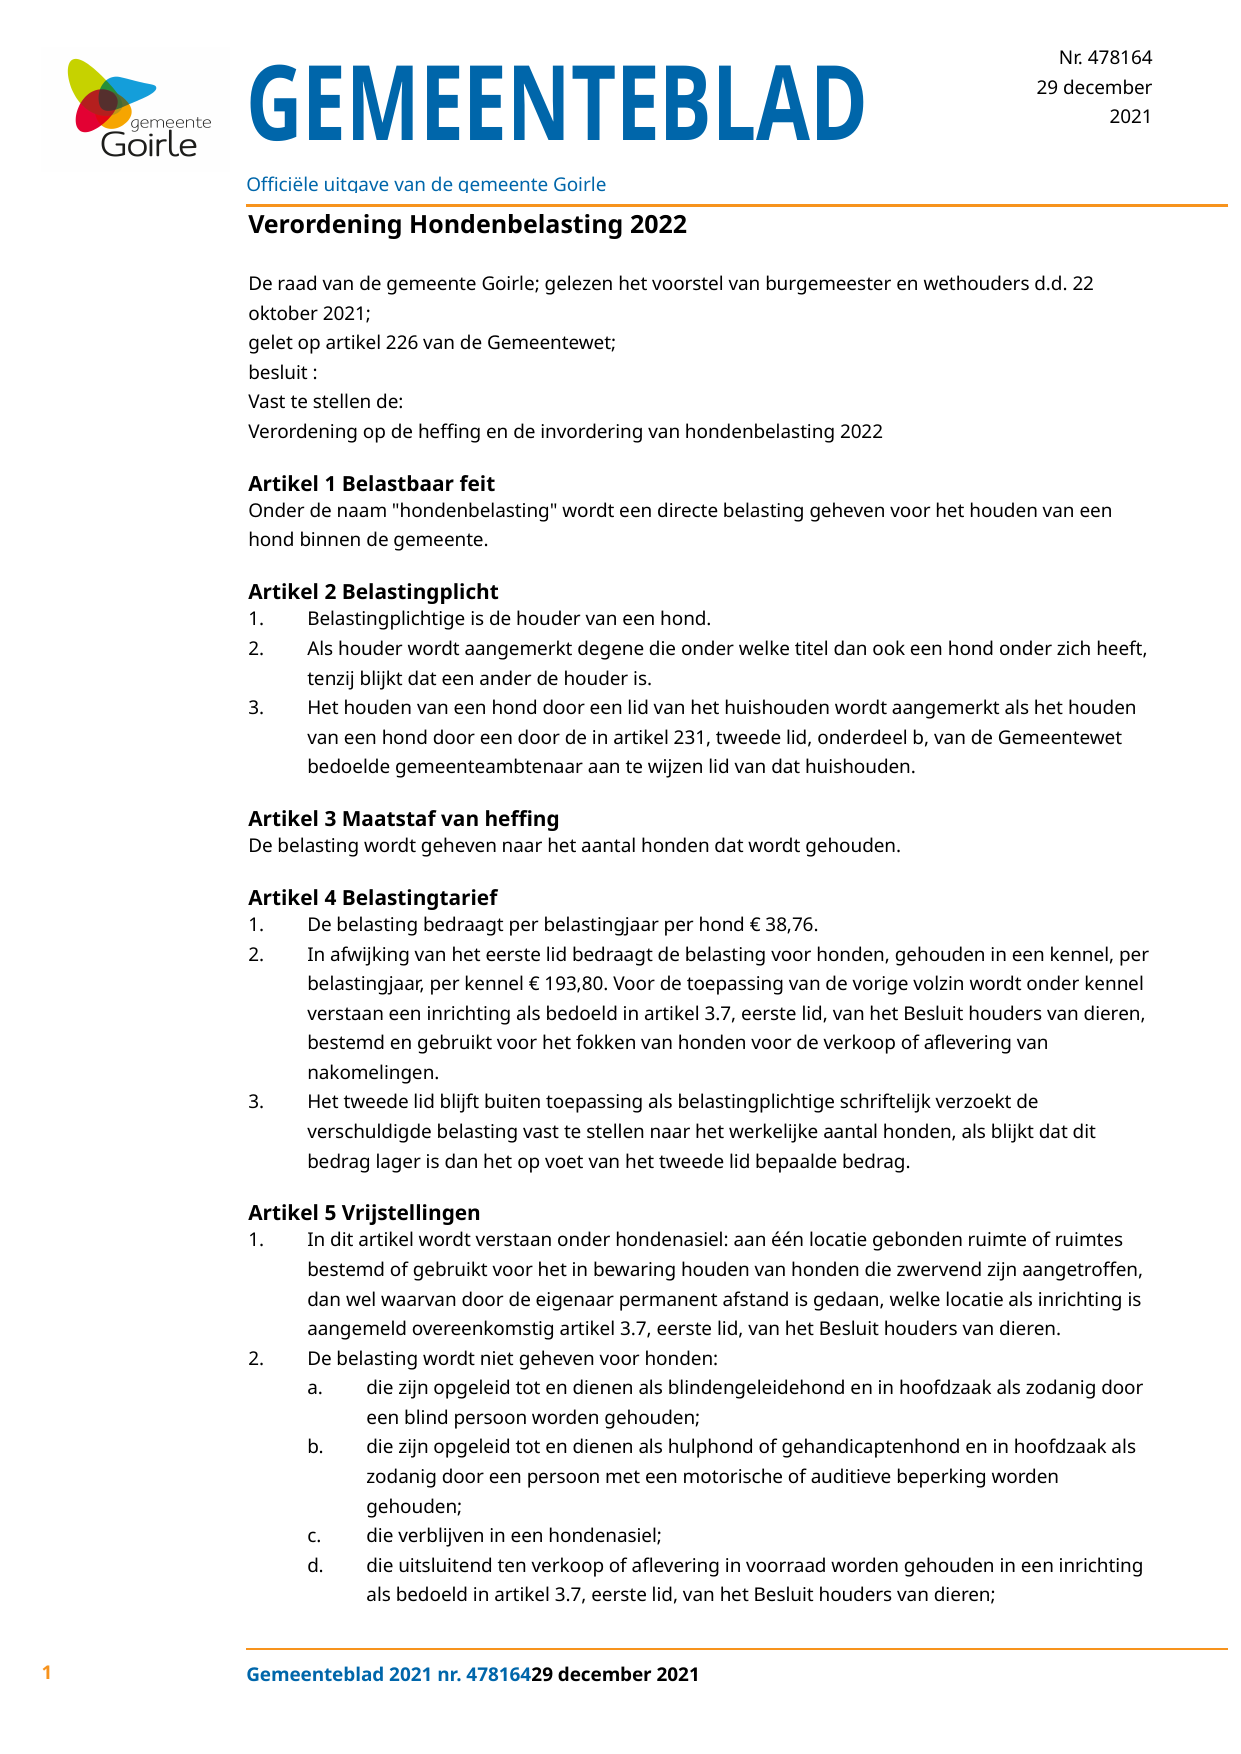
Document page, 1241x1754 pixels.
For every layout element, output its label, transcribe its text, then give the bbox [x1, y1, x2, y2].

list die zijn opgeleid tot en dienen als hulphond of gehandicaptenhond en in hoofdzaak als zodanig door een persoon met een motorische of auditieve beperking worden gehouden; [307, 1434, 1152, 1519]
text Artikel 3 Maatstaf van heffing [248, 804, 1152, 832]
list die uitsluitend ten verkoop of aflevering in voorraad worden gehouden in een inrichting als bedoeld in artikel 3.7, eerste lid, van het Besluit houders van dieren; [307, 1552, 1152, 1607]
text Artikel 5 Vrijstellingen [248, 1198, 1152, 1227]
text Artikel 2 Belastingplicht [248, 577, 1152, 606]
list De belasting bedraagt per belastingjaar per hond € 38,76. [248, 911, 1152, 937]
text Verordening Hondenbelasting 2022 [248, 207, 1152, 241]
list Het tweede lid blijft buiten toepassing als belastingplichtige schriftelijk verzoekt de verschuldigde belasting vast te stellen naar het werkelijke aantal honden, als blijkt dat dit bedrag lager is dan het op voet van het tweede lid bepaalde bedrag. [248, 1089, 1152, 1173]
list De belasting wordt niet geheven voor honden: [248, 1345, 1152, 1371]
picture [41, 47, 231, 172]
list Het houden van een hond door een lid van het huishouden wordt aangemerkt als het houden van een hond door een door de in artikel 231, tweede lid, onderdeel b, van de Gemeentewet bedoelde gemeenteambtenaar aan te wijzen lid van dat huishouden. [248, 694, 1152, 779]
list Als houder wordt aangemerkt degene die onder welke titel dan ook een hond onder zich heeft, tenzij blijkt dat een ander de houder is. [248, 635, 1152, 690]
list In afwijking van het eerste lid bedraagt de belasting voor honden, gehouden in een kennel, per belastingjaar, per kennel € 193,80. Voor de toepassing van de vorige volzin wordt onder kennel verstaan een inrichting als bedoeld in artikel 3.7, eerste lid, van het Besluit houders van dieren, bestemd en gebruikt voor het fokken van honden voor de verkoop of aflevering van nakomelingen. [248, 941, 1152, 1085]
text besluit : [248, 359, 1152, 385]
list Belastingplichtige is de houder van een hond. [248, 606, 1152, 631]
text De raad van de gemeente Goirle; gelezen het voorstel van burgemeester en wethouders d.d. 22 oktober 2021; [248, 270, 1152, 326]
list In dit artikel wordt verstaan onder hondenasiel: aan één locatie gebonden ruimte of ruimtes bestemd of gebruikt voor het in bewaring houden van honden die zwervend zijn aangetroffen, dan wel waarvan door de eigenaar permanent afstand is gedaan, welke locatie als inrichting is aangemeld overeenkomstig artikel 3.7, eerste lid, van het Besluit houders van dieren. [248, 1227, 1152, 1341]
list die zijn opgeleid tot en dienen als blindengeleidehond en in hoofdzaak als zodanig door een blind persoon worden gehouden; [307, 1374, 1152, 1430]
list die verblijven in een hondenasiel; [307, 1522, 1152, 1548]
text Artikel 1 Belastbaar feit [248, 469, 1152, 497]
text Verordening op de heffing en de invordering van hondenbelasting 2022 [248, 418, 1152, 444]
text Onder de naam "hondenbelasting" wordt een directe belasting geheven voor het houden van een hond binnen de gemeente. [248, 497, 1152, 552]
text gelet op artikel 226 van de Gemeentewet; [248, 329, 1152, 355]
text Vast te stellen de: [248, 389, 1152, 414]
text Artikel 4 Belastingtarief [248, 883, 1152, 911]
text De belasting wordt geheven naar het aantal honden dat wordt gehouden. [248, 832, 1152, 858]
